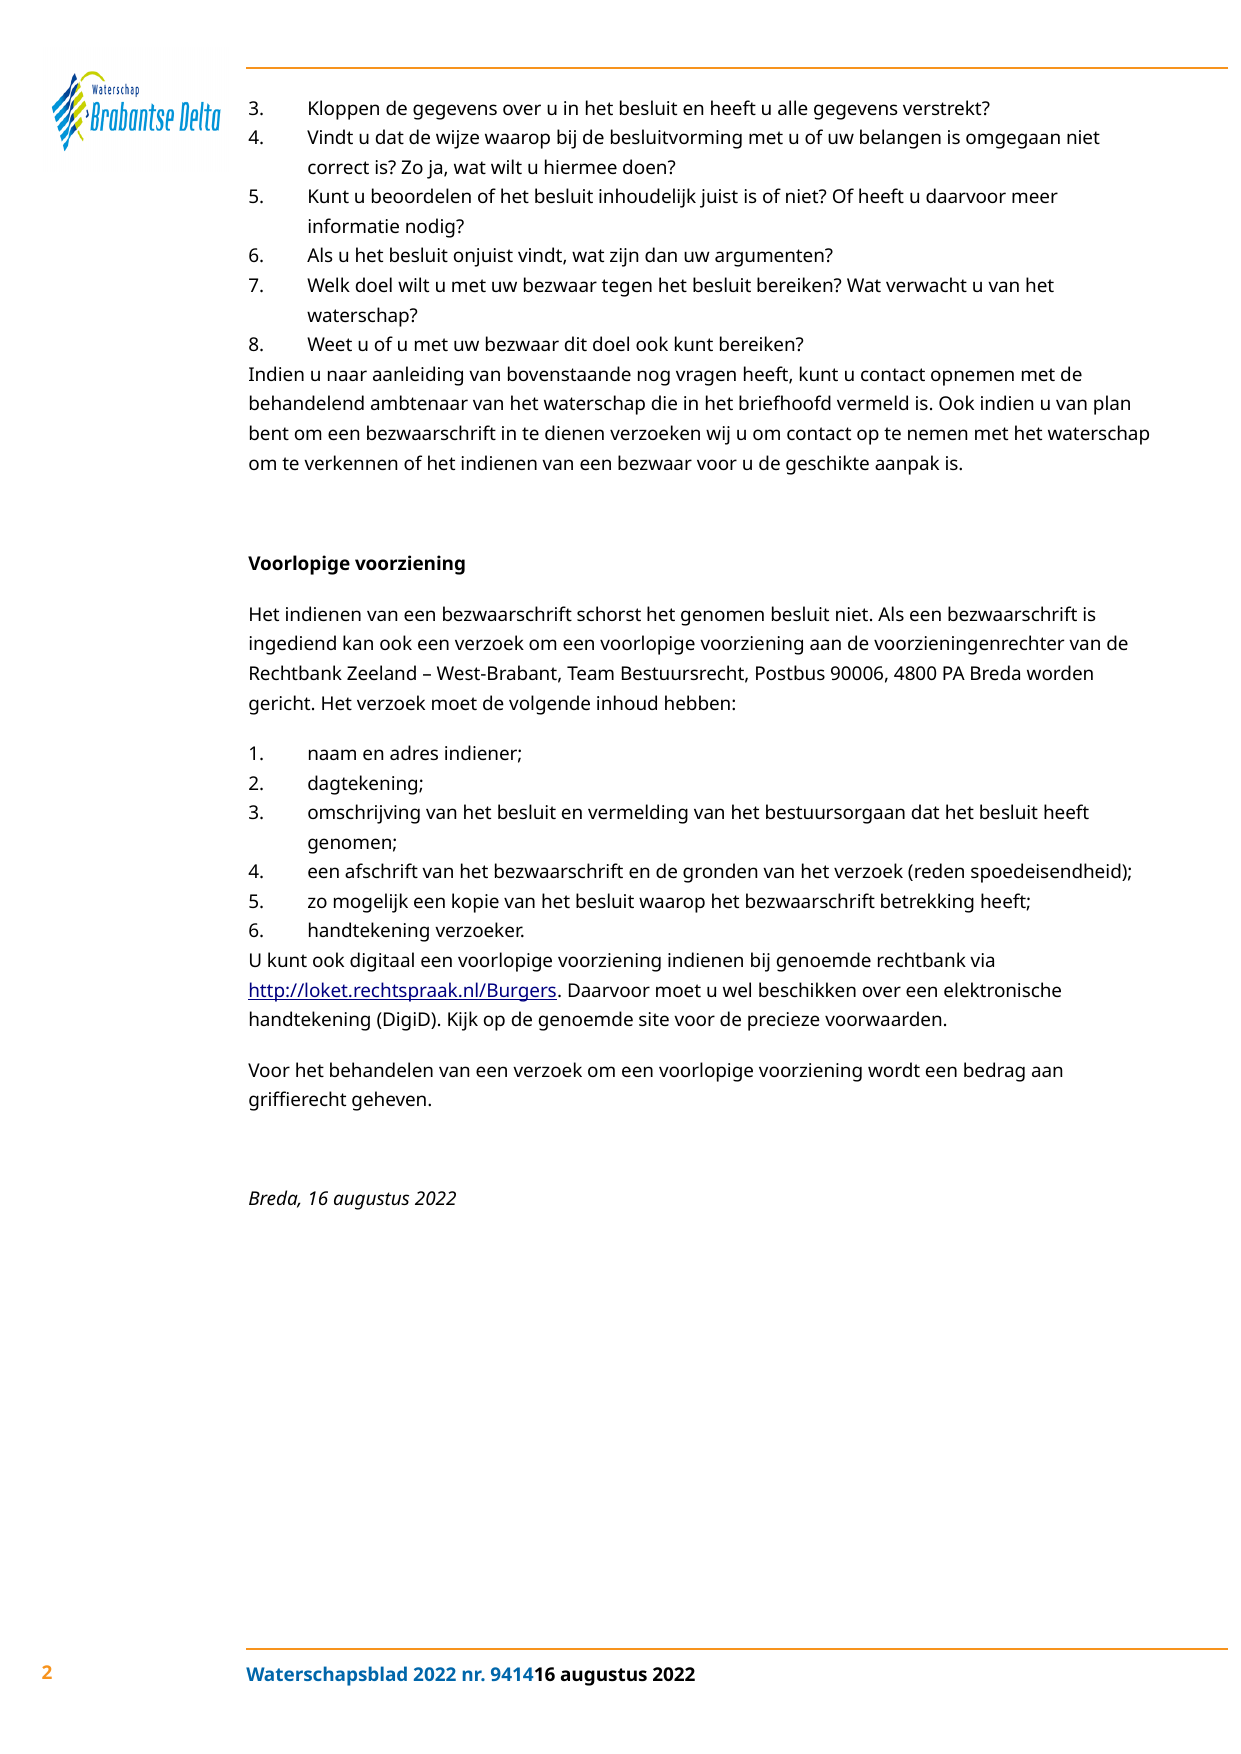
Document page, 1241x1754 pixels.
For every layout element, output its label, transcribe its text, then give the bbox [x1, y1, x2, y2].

list Als u het besluit onjuist vindt, wat zijn dan uw argumenten? [248, 243, 1152, 268]
list handtekening verzoeker. [248, 918, 1152, 943]
list zo mogelijk een kopie van het besluit waarop het bezwaarschrift betrekking heeft; [248, 888, 1152, 914]
list Kunt u beoordelen of het besluit inhoudelijk juist is of niet? Of heeft u daarvoor meer informatie nodig? [248, 183, 1152, 239]
text Indien u naar aanleiding van bovenstaande nog vragen heeft, kunt u contact opnemen met de behandelend ambtenaar van het waterschap die in het briefhoofd vermeld is. Ook indien u van plan bent om een bezwaarschrift in te dienen verzoeken wij u om contact op te nemen met het waterschap om te verkennen of het indienen van een bezwaar voor u de geschikte aanpak is. [248, 361, 1152, 476]
list Weet u of u met uw bezwaar dit doel ook kunt bereiken? [248, 331, 1152, 357]
list omschrijving van het besluit en vermelding van het bestuursorgaan dat het besluit heeft genomen; [248, 799, 1152, 855]
list Kloppen de gegevens over u in het besluit en heeft u alle gegevens verstrekt? [248, 95, 1152, 121]
list dagtekening; [248, 770, 1152, 796]
text Het indienen van een bezwaarschrift schorst het genomen besluit niet. Als een bezwaarschrift is ingediend kan ook een verzoek om een voorlopige voorziening aan de voorzieningenrechter van de Rechtbank Zeeland – West-Brabant, Team Bestuursrecht, Postbus 90006, 4800 PA Breda worden gericht. Het verzoek moet de volgende inhoud hebben: [248, 601, 1152, 716]
text Voor het behandelen van een verzoek om een voorlopige voorziening wordt een bedrag aan griffierecht geheven. [248, 1057, 1152, 1112]
text Breda, 16 augustus 2022 [248, 1185, 1152, 1210]
text Voorlopige voorziening [248, 551, 1152, 576]
list een afschrift van het bezwaarschrift en de gronden van het verzoek (reden spoedeisendheid); [248, 858, 1152, 884]
text U kunt ook digitaal een voorlopige voorziening indienen bij genoemde rechtbank via http://loket.rechtspraak.nl/Burgers. Daarvoor moet u wel beschikken over een elektronische handtekening (DigiD). Kijk op de genoemde site voor de precieze voorwaarden. [248, 947, 1152, 1032]
picture [41, 47, 231, 172]
list naam en adres indiener; [248, 740, 1152, 766]
list Welk doel wilt u met uw bezwaar tegen het besluit bereiken? Wat verwacht u van het waterschap? [248, 272, 1152, 328]
list Vindt u dat de wijze waarop bij de besluitvorming met u of uw belangen is omgegaan niet correct is? Zo ja, wat wilt u hiermee doen? [248, 124, 1152, 180]
